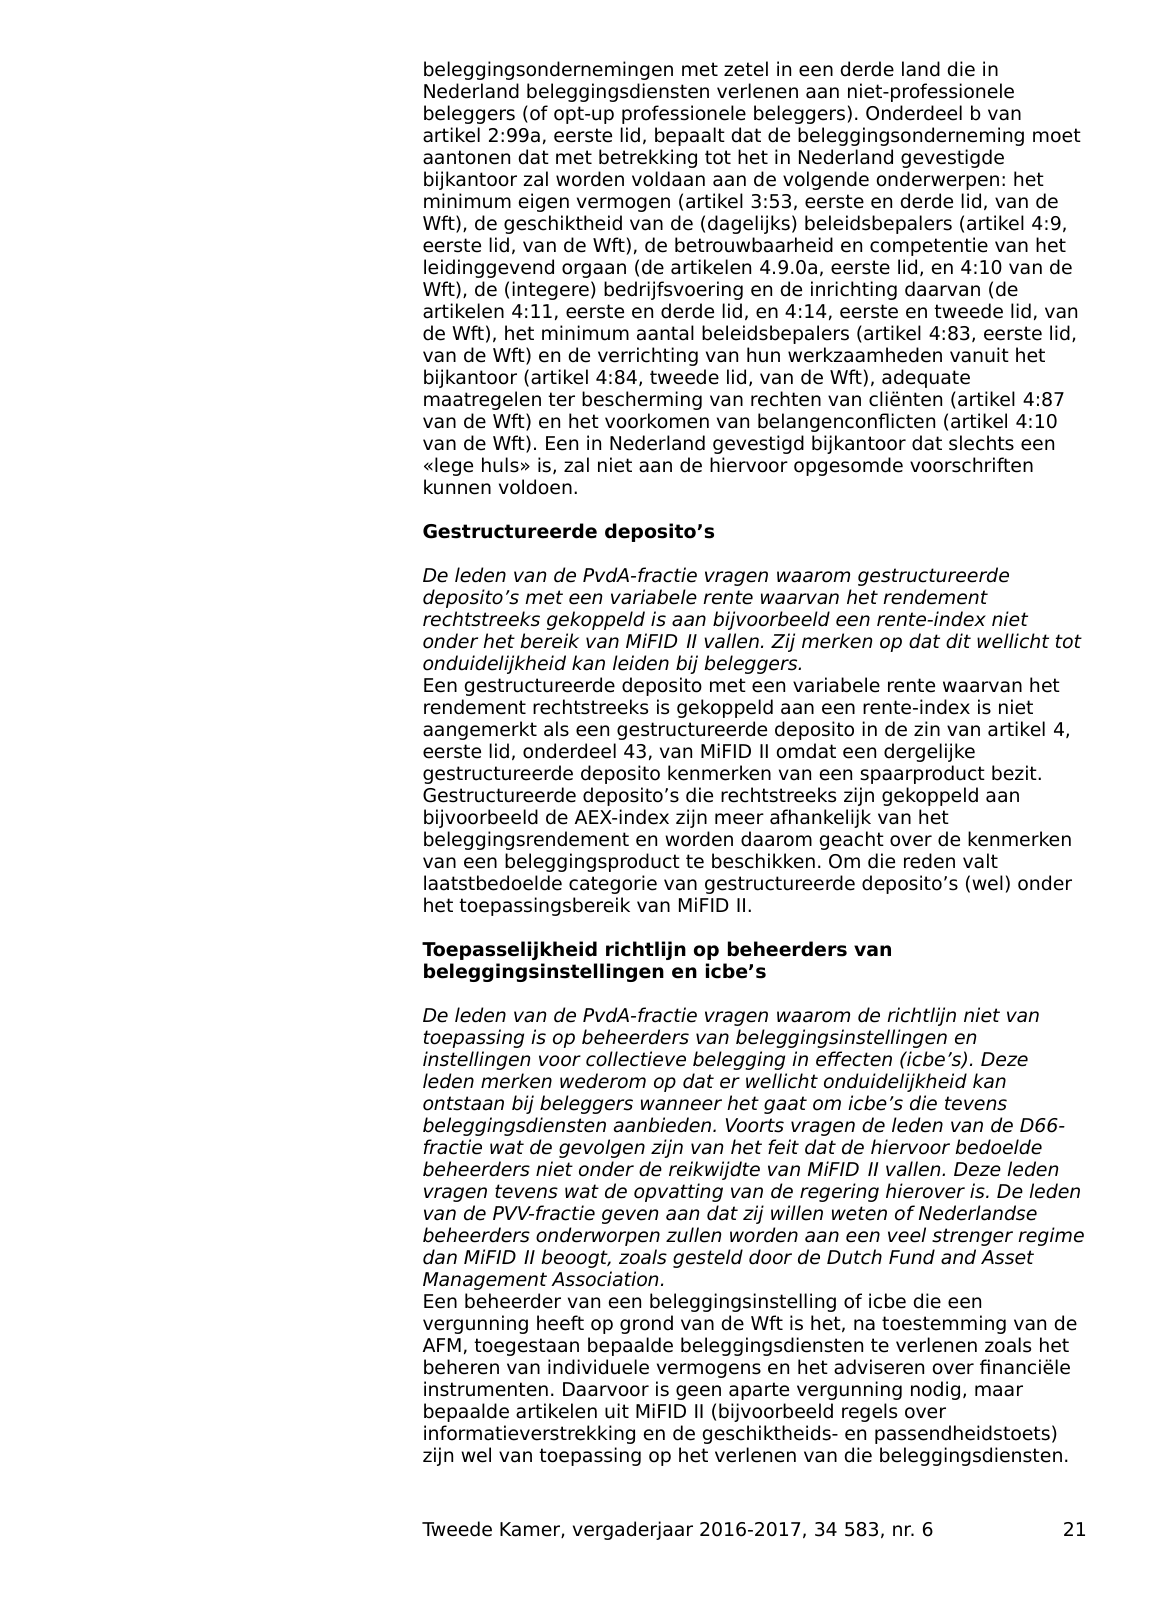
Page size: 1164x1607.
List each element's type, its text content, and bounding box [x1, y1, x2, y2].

text De leden van de PvdA-fractie vragen waarom de richtlijn niet van toepassing is op beheerders van beleggingsinstellingen en instellingen voor collectieve belegging in effecten (icbe’s). Deze leden merken wederom op dat er wellicht onduidelijkheid kan ontstaan bij beleggers wanneer het gaat om icbe’s die tevens beleggingsdiensten aanbieden. Voorts vragen de leden van de D66-fractie wat de gevolgen zijn van het feit dat de hiervoor bedoelde beheerders niet onder de reikwijdte van MiFID II vallen. Deze leden vragen tevens wat de opvatting van de regering hierover is. De leden van de PVV-fractie geven aan dat zij willen weten of Nederlandse beheerders onderworpen zullen worden aan een veel strenger regime dan MiFID II beoogt, zoals gesteld door de Dutch Fund and Asset Management Association. [422, 1005, 1087, 1291]
text Een beheerder van een beleggingsinstelling of icbe die een vergunning heeft op grond van de Wft is het, na toestemming van de AFM, toegestaan bepaalde beleggingsdiensten te verlenen zoals het beheren van individuele vermogens en het adviseren over financiële instrumenten. Daarvoor is geen aparte vergunning nodig, maar bepaalde artikelen uit MiFID II (bijvoorbeeld regels over informatieverstrekking en de geschiktheids- en passendheidstoets) zijn wel van toepassing op het verlenen van die beleggingsdiensten. [422, 1291, 1087, 1467]
subtitle Gestructureerde deposito’s [422, 521, 1087, 543]
text beleggingsondernemingen met zetel in een derde land die in Nederland beleggingsdiensten verlenen aan niet-professionele beleggers (of opt-up professionele beleggers). Onderdeel b van artikel 2:99a, eerste lid, bepaalt dat de beleggingsonderneming moet aantonen dat met betrekking tot het in Nederland gevestigde bijkantoor zal worden voldaan aan de volgende onderwerpen: het minimum eigen vermogen (artikel 3:53, eerste en derde lid, van de Wft), de geschiktheid van de (dagelijks) beleidsbepalers (artikel 4:9, eerste lid, van de Wft), de betrouwbaarheid en competentie van het leidinggevend orgaan (de artikelen 4.9.0a, eerste lid, en 4:10 van de Wft), de (integere) bedrijfsvoering en de inrichting daarvan (de artikelen 4:11, eerste en derde lid, en 4:14, eerste en tweede lid, van de Wft), het minimum aantal beleidsbepalers (artikel 4:83, eerste lid, van de Wft) en de verrichting van hun werkzaamheden vanuit het bijkantoor (artikel 4:84, tweede lid, van de Wft), adequate maatregelen ter bescherming van rechten van cliënten (artikel 4:87 van de Wft) en het voorkomen van belangenconflicten (artikel 4:10 van de Wft). Een in Nederland gevestigd bijkantoor dat slechts een «lege huls» is, zal niet aan de hiervoor opgesomde voorschriften kunnen voldoen. [422, 59, 1087, 499]
text Een gestructureerde deposito met een variabele rente waarvan het rendement rechtstreeks is gekoppeld aan een rente-index is niet aangemerkt als een gestructureerde deposito in de zin van artikel 4, eerste lid, onderdeel 43, van MiFID II omdat een dergelijke gestructureerde deposito kenmerken van een spaarproduct bezit. Gestructureerde deposito’s die rechtstreeks zijn gekoppeld aan bijvoorbeeld de AEX-index zijn meer afhankelijk van het beleggingsrendement en worden daarom geacht over de kenmerken van een beleggingsproduct te beschikken. Om die reden valt laatstbedoelde categorie van gestructureerde deposito’s (wel) onder het toepassingsbereik van MiFID II. [422, 675, 1087, 917]
text De leden van de PvdA-fractie vragen waarom gestructureerde deposito’s met een variabele rente waarvan het rendement rechtstreeks gekoppeld is aan bijvoorbeeld een rente-index niet onder het bereik van MiFID II vallen. Zij merken op dat dit wellicht tot onduidelijkheid kan leiden bij beleggers. [422, 565, 1087, 675]
subtitle Toepasselijkheid richtlijn op beheerders van beleggingsinstellingen en icbe’s [422, 939, 1087, 983]
